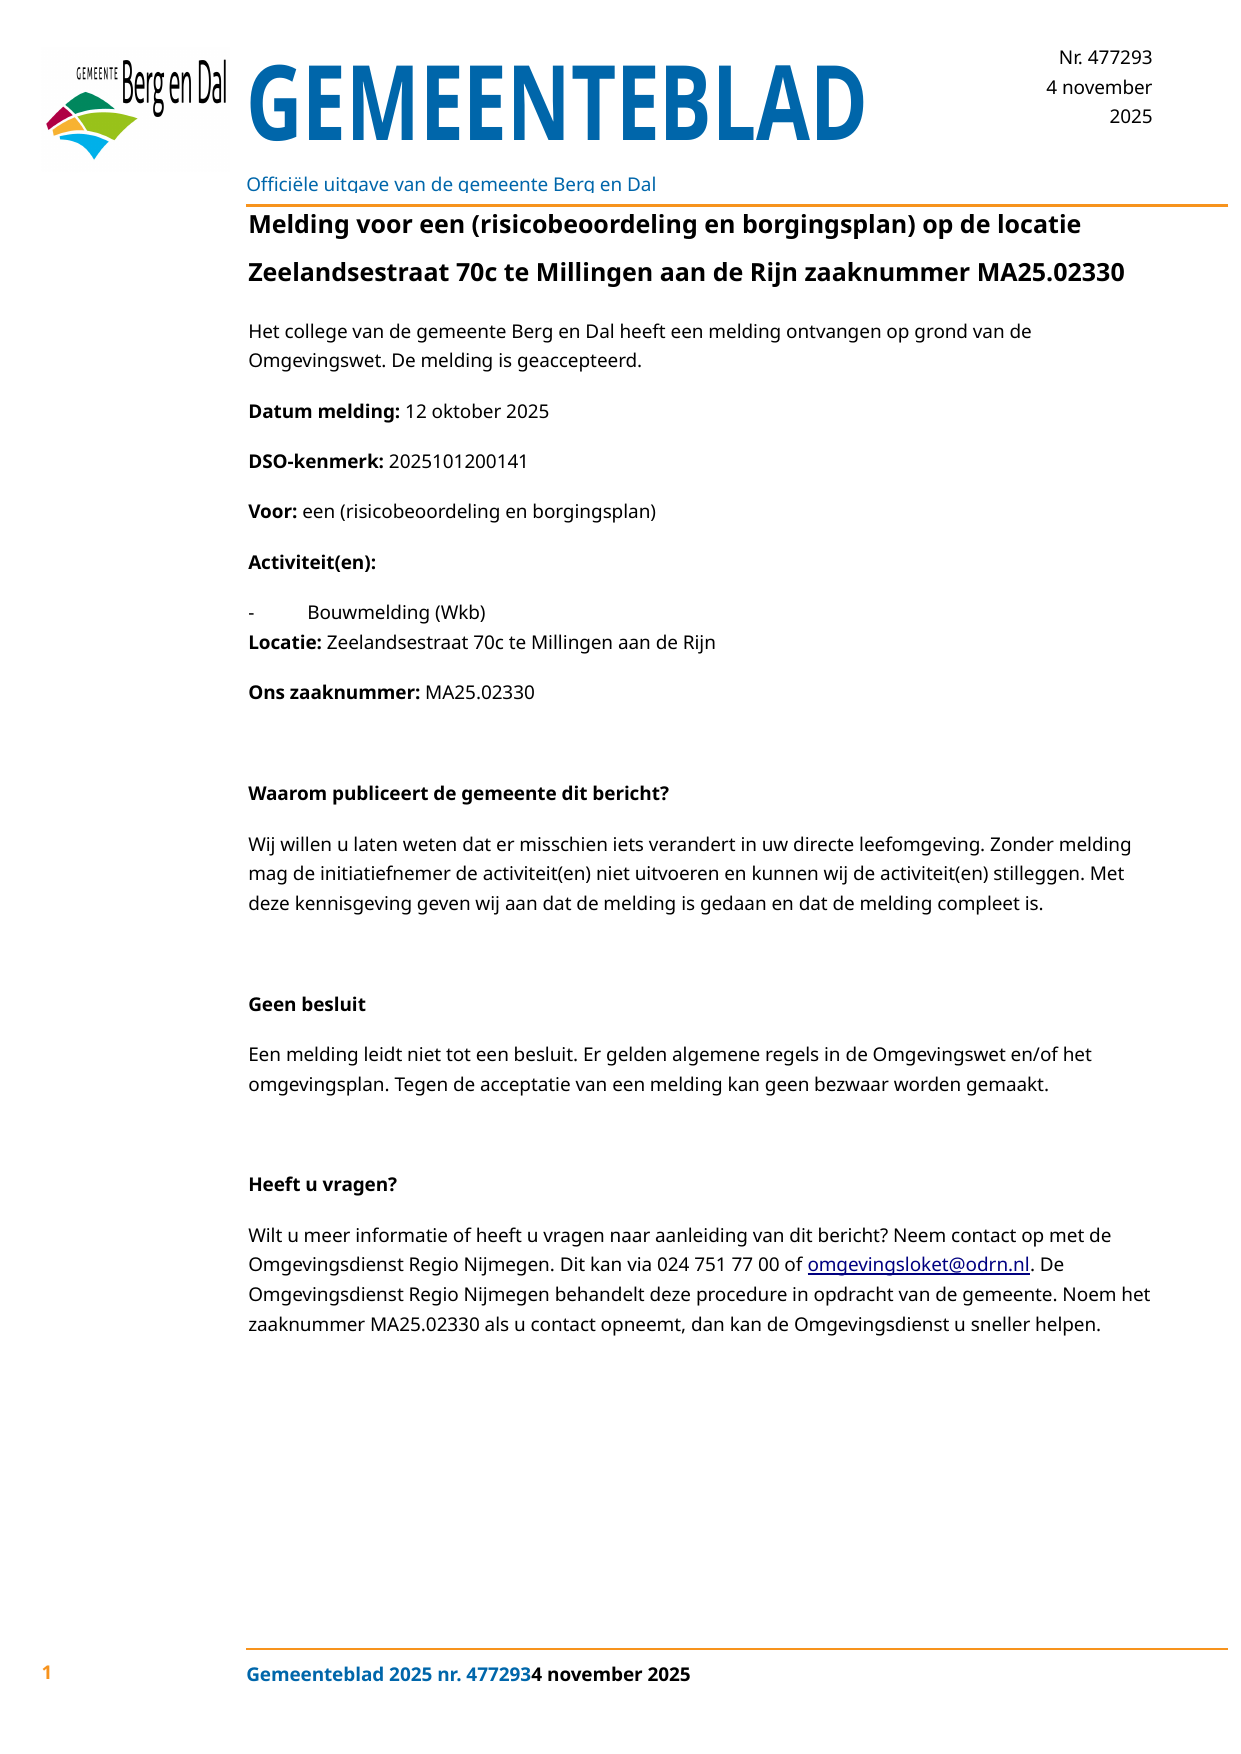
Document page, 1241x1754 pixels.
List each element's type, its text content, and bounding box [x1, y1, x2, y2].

text Waarom publiceert de gemeente dit bericht? [248, 780, 1152, 806]
list Bouwmelding (Wkb) [248, 599, 1152, 625]
text Het college van de gemeente Berg en Dal heeft een melding ontvangen op grond van de Omgevingswet. De melding is geaccepteerd. [248, 318, 1152, 373]
text Voor: een (risicobeoordeling en borgingsplan) [248, 499, 1152, 524]
text Melding voor een (risicobeoordeling en borgingsplan) op de locatie Zeelandsestraat 70c te Millingen aan de Rijn zaaknummer MA25.02330 [248, 207, 1152, 288]
text Geen besluit [248, 991, 1152, 1017]
text Heeft u vragen? [248, 1172, 1152, 1197]
picture [41, 47, 231, 172]
text Datum melding: 12 oktober 2025 [248, 398, 1152, 424]
text Wij willen u laten weten dat er misschien iets verandert in uw directe leefomgeving. Zonder melding mag de initiatiefnemer de activiteit(en) niet uitvoeren en kunnen wij de activiteit(en) stilleggen. Met deze kennisgeving geven wij aan dat de melding is gedaan en dat de melding compleet is. [248, 831, 1152, 916]
text Wilt u meer informatie of heeft u vragen naar aanleiding van dit bericht? Neem contact op met de Omgevingsdienst Regio Nijmegen. Dit kan via 024 751 77 00 of omgevingsloket@odrn.nl. De Omgevingsdienst Regio Nijmegen behandelt deze procedure in opdracht van de gemeente. Noem het zaaknummer MA25.02330 als u contact opneemt, dan kan de Omgevingsdienst u sneller helpen. [248, 1222, 1152, 1337]
text Activiteit(en): [248, 549, 1152, 575]
text Een melding leidt niet tot een besluit. Er gelden algemene regels in de Omgevingswet en/of het omgevingsplan. Tegen de acceptatie van een melding kan geen bezwaar worden gemaakt. [248, 1041, 1152, 1097]
text DSO-kenmerk: 2025101200141 [248, 448, 1152, 474]
text Ons zaaknummer: MA25.02330 [248, 679, 1152, 705]
text Locatie: Zeelandsestraat 70c te Millingen aan de Rijn [248, 629, 1152, 655]
